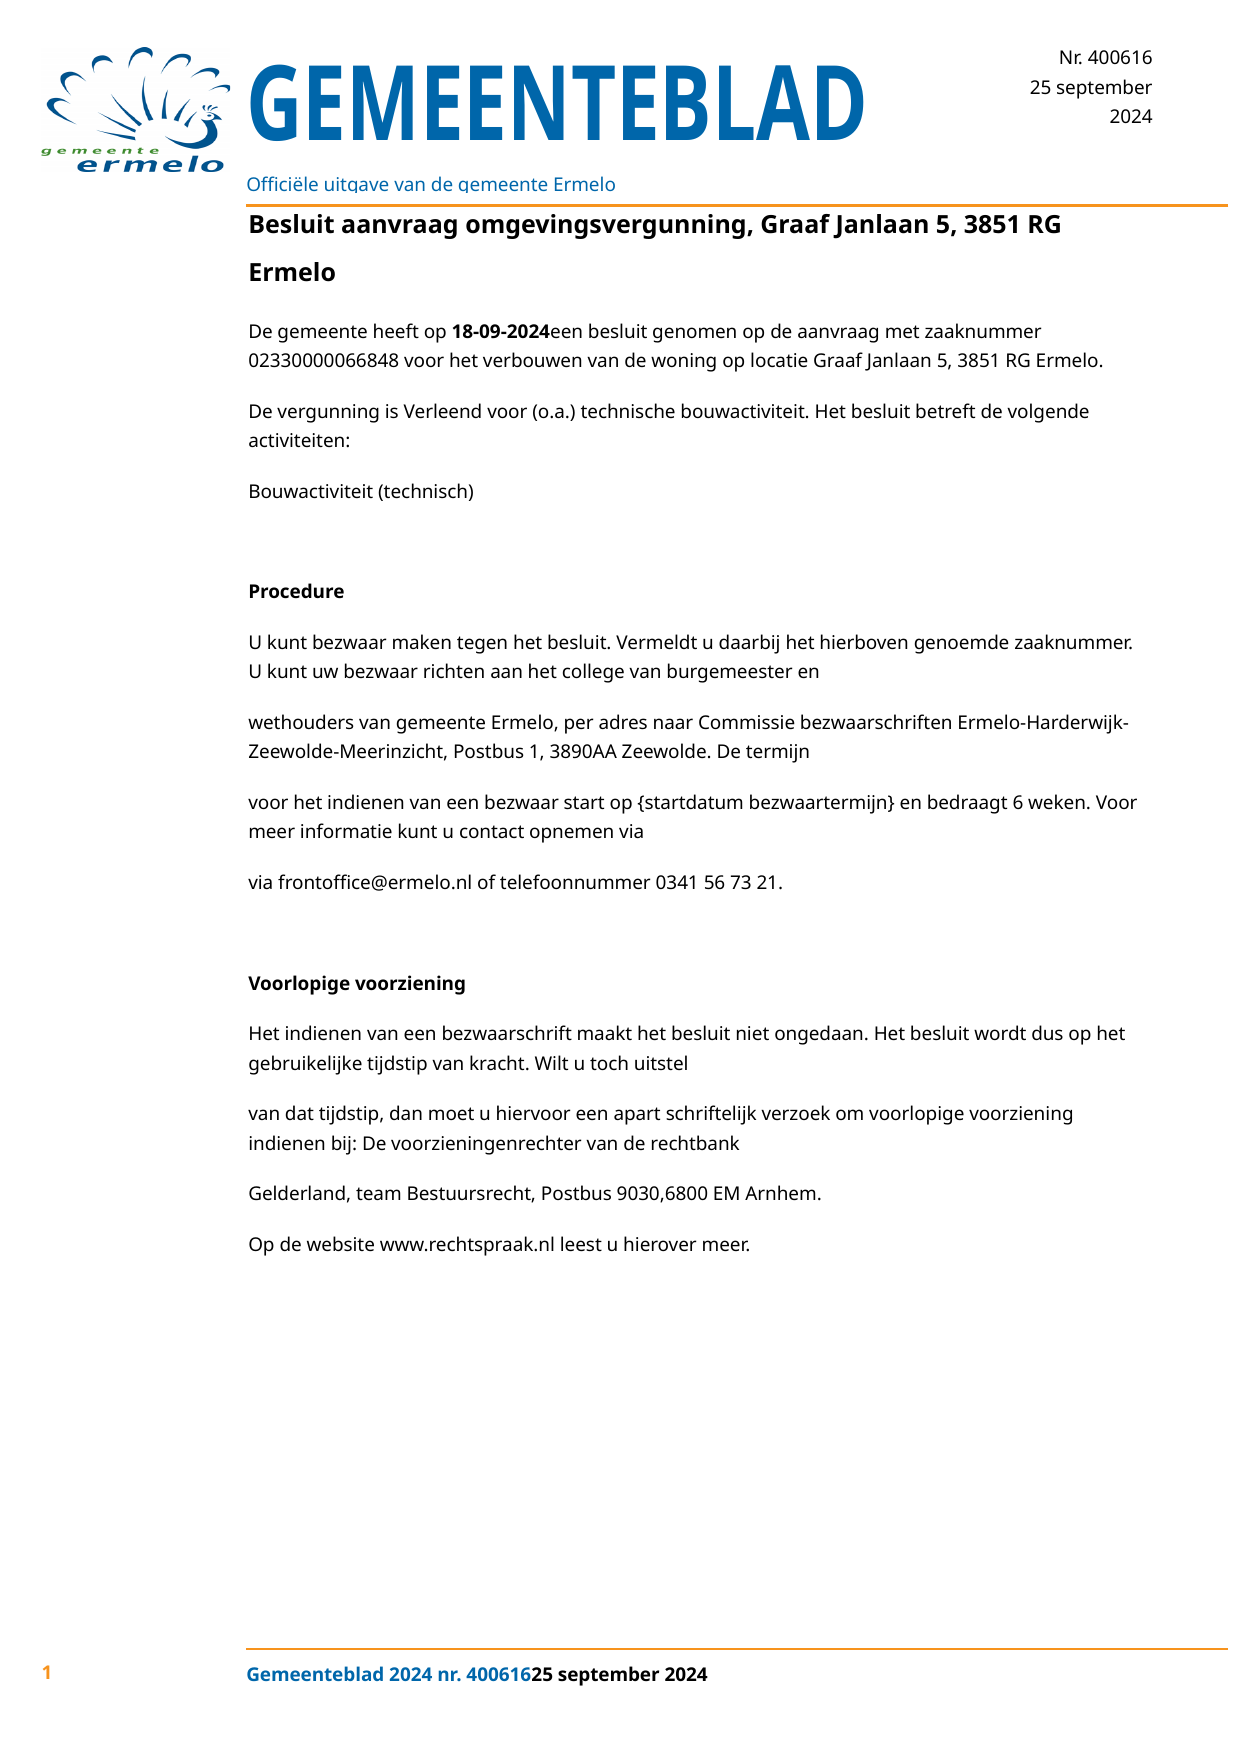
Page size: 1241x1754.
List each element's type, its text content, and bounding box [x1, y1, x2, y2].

text Gelderland, team Bestuursrecht, Postbus 9030,6800 EM Arnhem. [248, 1180, 1152, 1206]
text Bouwactiviteit (technisch) [248, 478, 1152, 504]
text voor het indienen van een bezwaar start op {startdatum bezwaartermijn} en bedraagt 6 weken. Voor meer informatie kunt u contact opnemen via [248, 789, 1152, 844]
text Het indienen van een bezwaarschrift maakt het besluit niet ongedaan. Het besluit wordt dus op het gebruikelijke tijdstip van kracht. Wilt u toch uitstel [248, 1020, 1152, 1076]
text Besluit aanvraag omgevingsvergunning, Graaf Janlaan 5, 3851 RG Ermelo [248, 207, 1152, 288]
text De gemeente heeft op 18-09-2024een besluit genomen op de aanvraag met zaaknummer 02330000066848 voor het verbouwen van de woning op locatie Graaf Janlaan 5, 3851 RG Ermelo. [248, 318, 1152, 373]
text U kunt bezwaar maken tegen het besluit. Vermeldt u daarbij het hierboven genoemde zaaknummer. U kunt uw bezwaar richten aan het college van burgemeester en [248, 629, 1152, 684]
text De vergunning is Verleend voor (o.a.) technische bouwactiviteit. Het besluit betreft de volgende activiteiten: [248, 398, 1152, 453]
text wethouders van gemeente Ermelo, per adres naar Commissie bezwaarschriften Ermelo-Harderwijk-Zeewolde-Meerinzicht, Postbus 1, 3890AA Zeewolde. De termijn [248, 709, 1152, 764]
text via frontoffice@ermelo.nl of telefoonnummer 0341 56 73 21. [248, 869, 1152, 895]
text Procedure [248, 579, 1152, 604]
text Op de website www.rechtspraak.nl leest u hierover meer. [248, 1231, 1152, 1257]
text van dat tijdstip, dan moet u hiervoor een apart schriftelijk verzoek om voorlopige voorziening indienen bij: De voorzieningenrechter van de rechtbank [248, 1100, 1152, 1156]
picture [41, 47, 231, 172]
text Voorlopige voorziening [248, 970, 1152, 996]
